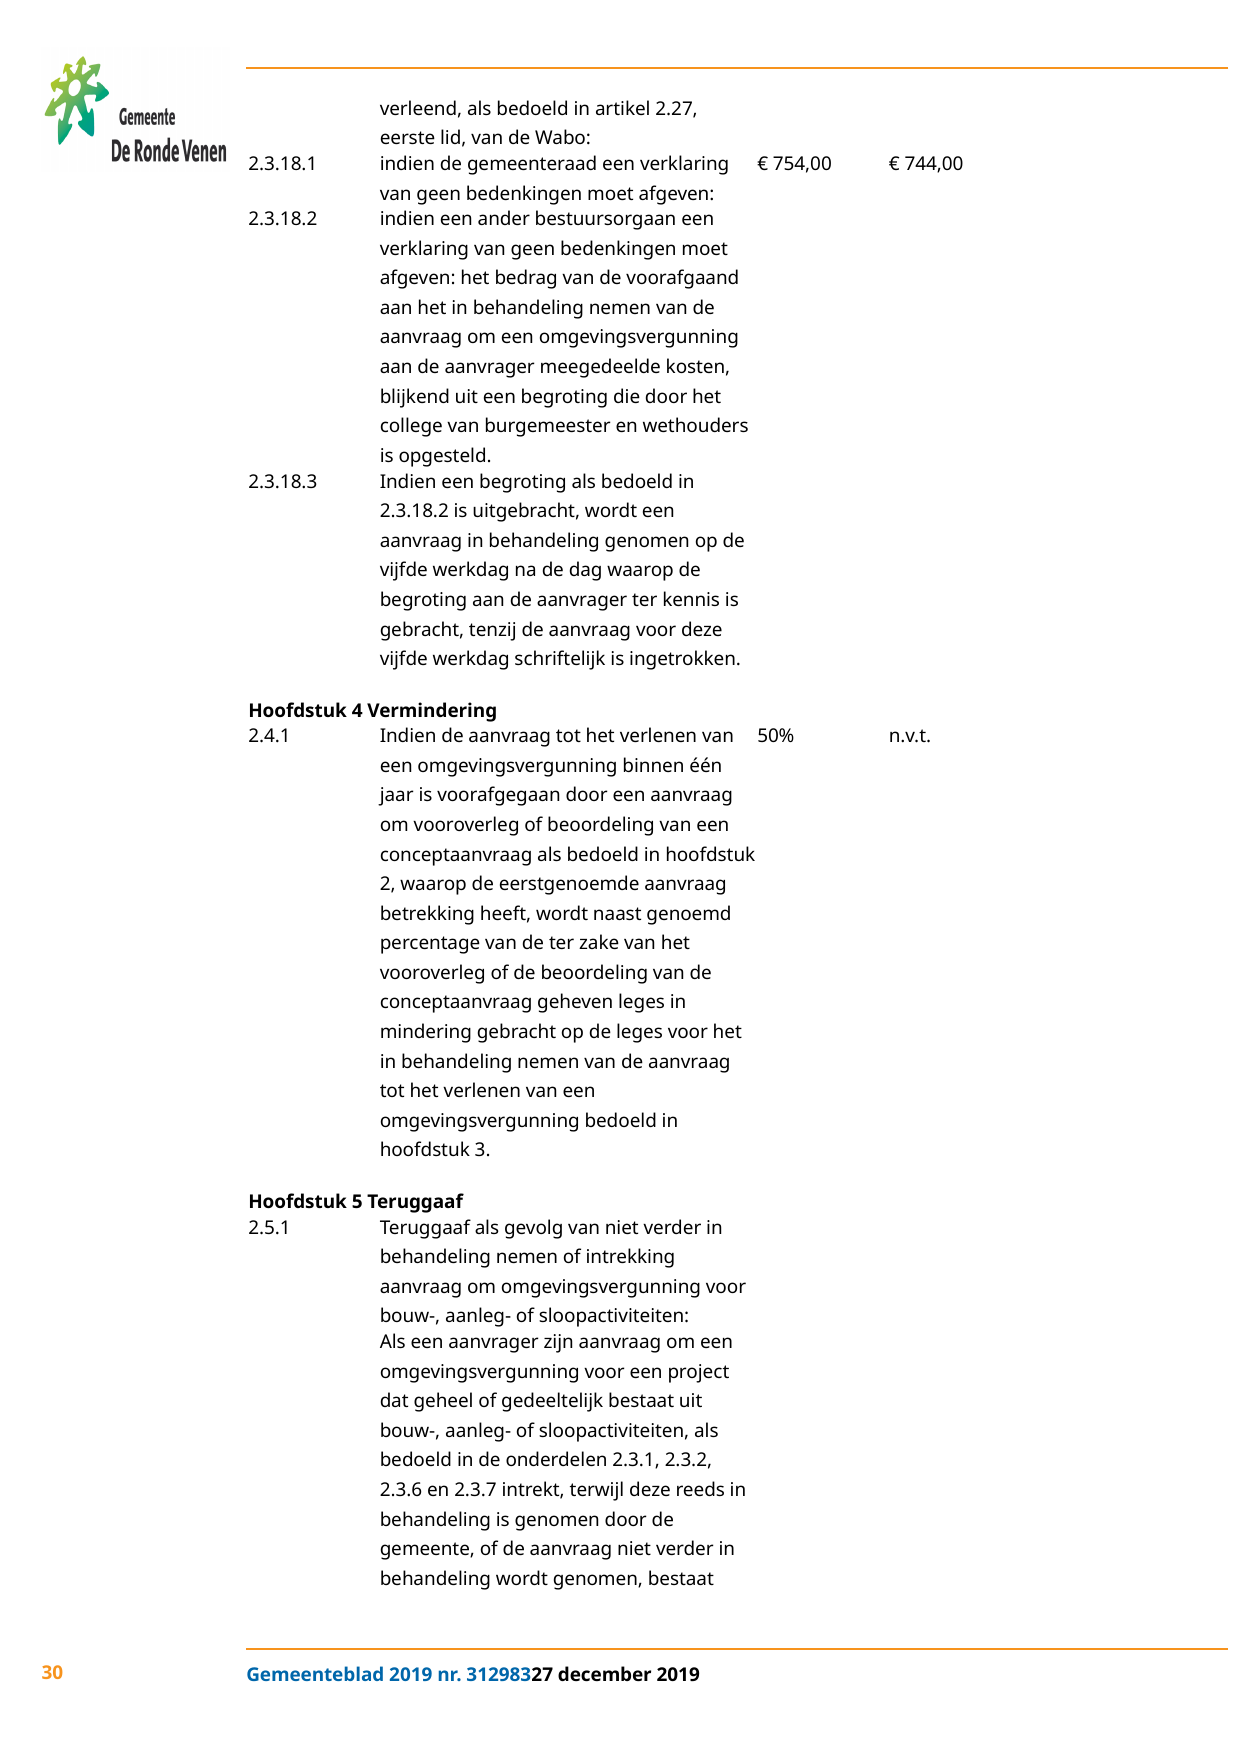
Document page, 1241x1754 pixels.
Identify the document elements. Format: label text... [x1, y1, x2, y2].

table_cell 2.4.1 [248, 723, 379, 1162]
table_cell [757, 95, 888, 150]
table_cell [757, 205, 888, 468]
table_cell 50% [757, 723, 888, 1162]
table_cell [889, 205, 1152, 468]
table_cell [757, 468, 888, 671]
table_cell [889, 1328, 1152, 1591]
table_cell [248, 95, 379, 150]
table_cell Teruggaaf als gevolg van niet verder in behandeling nemen of intrekking aanvraag om omgevingsvergunning voor bouw-, aanleg- of sloopactiviteiten: [380, 1214, 757, 1328]
table_cell [248, 671, 379, 697]
table_cell [889, 468, 1152, 671]
table_cell Hoofdstuk 5 Teruggaaf [248, 1188, 757, 1214]
table_cell Hoofdstuk 4 Vermindering [248, 697, 757, 722]
table_cell indien de gemeenteraad een verklaring van geen bedenkingen moet afgeven: [380, 150, 757, 205]
table_cell [380, 671, 757, 697]
table_cell [889, 95, 1152, 150]
table_cell verleend, als bedoeld in artikel 2.27, eerste lid, van de Wabo: [380, 95, 757, 150]
table_cell 2.3.18.3 [248, 468, 379, 671]
table_cell € 754,00 [757, 150, 888, 205]
table_cell n.v.t. [889, 723, 1152, 1162]
table_cell [248, 1328, 379, 1591]
table_cell [889, 1163, 1152, 1188]
table_cell [248, 1163, 379, 1188]
table_cell [889, 1214, 1152, 1328]
table_cell [757, 1163, 888, 1188]
table_cell [757, 1328, 888, 1591]
table_cell [757, 1214, 888, 1328]
table_cell 2.3.18.2 [248, 205, 379, 468]
table_cell [889, 671, 1152, 697]
table_cell Indien de aanvraag tot het verlenen van een omgevingsvergunning binnen één jaar is voorafgegaan door een aanvraag om vooroverleg of beoordeling van een conceptaanvraag als bedoeld in hoofdstuk 2, waarop de eerstgenoemde aanvraag betrekking heeft, wordt naast genoemd percentage van de ter zake van het vooroverleg of de beoordeling van de conceptaanvraag geheven leges in mindering gebracht op de leges voor het in behandeling nemen van de aanvraag tot het verlenen van een omgevingsvergunning bedoeld in hoofdstuk 3. [380, 723, 757, 1162]
table_cell [757, 1188, 888, 1214]
table_cell indien een ander bestuursorgaan een verklaring van geen bedenkingen moet afgeven: het bedrag van de voorafgaand aan het in behandeling nemen van de aanvraag om een omgevingsvergunning aan de aanvrager meegedeelde kosten, blijkend uit een begroting die door het college van burgemeester en wethouders is opgesteld. [380, 205, 757, 468]
table_cell [380, 1163, 757, 1188]
table_cell [757, 671, 888, 697]
table_cell 2.3.18.1 [248, 150, 379, 205]
table_cell 2.5.1 [248, 1214, 379, 1328]
table_cell [889, 1188, 1152, 1214]
picture [41, 47, 231, 172]
table_cell Als een aanvrager zijn aanvraag om een omgevingsvergunning voor een project dat geheel of gedeeltelijk bestaat uit bouw-, aanleg- of sloopactiviteiten, als bedoeld in de onderdelen 2.3.1, 2.3.2, 2.3.6 en 2.3.7 intrekt, terwijl deze reeds in behandeling is genomen door de gemeente, of de aanvraag niet verder in behandeling wordt genomen, bestaat [380, 1328, 757, 1591]
table_cell [889, 697, 1152, 722]
table_cell [757, 697, 888, 722]
table_cell € 744,00 [889, 150, 1152, 205]
table_cell Indien een begroting als bedoeld in 2.3.18.2 is uitgebracht, wordt een aanvraag in behandeling genomen op de vijfde werkdag na de dag waarop de begroting aan de aanvrager ter kennis is gebracht, tenzij de aanvraag voor deze vijfde werkdag schriftelijk is ingetrokken. [380, 468, 757, 671]
